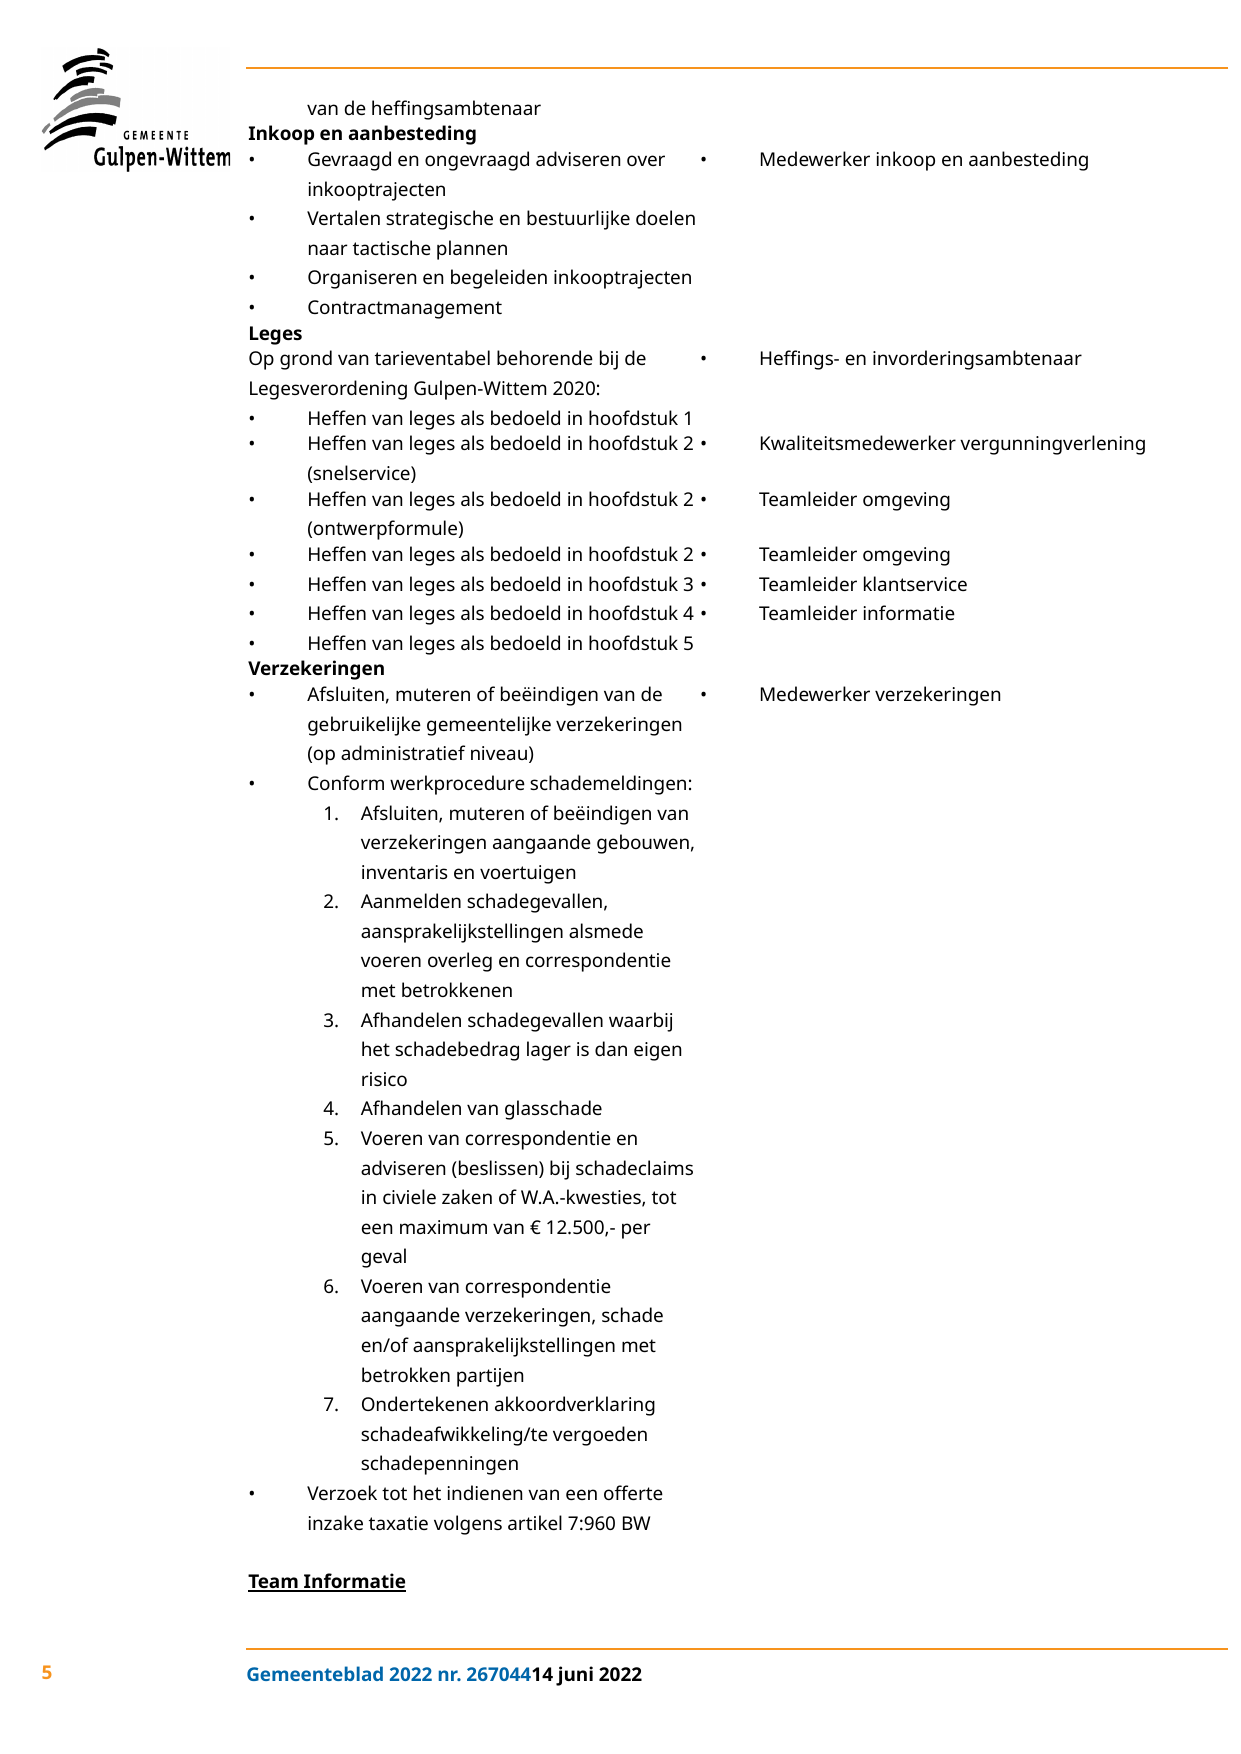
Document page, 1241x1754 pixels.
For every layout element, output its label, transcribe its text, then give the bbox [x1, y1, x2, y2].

table_cell Op grond van tarieventabel behorende bij de Legesverordening Gulpen-Wittem 2020: Heffen van leges als bedoeld in hoofdstuk 1 [248, 346, 700, 431]
table_cell Afsluiten, muteren of beëindigen van de gebruikelijke gemeentelijke verzekeringen (op administratief niveau) Conform werkprocedure schademeldingen: Afsluiten, muteren of beëindigen van verzekeringen aangaande gebouwen, inventaris en voertuigen Aanmelden schadegevallen, aansprakelijkstellingen alsmede voeren overleg en correspondentie met betrokkenen Afhandelen schadegevallen waarbij het schadebedrag lager is dan eigen risico Afhandelen van glasschade Voeren van correspondentie en adviseren (beslissen) bij schadeclaims in civiele zaken of W.A.-kwesties, tot een maximum van € 12.500,- per geval Voeren van correspondentie aangaande verzekeringen, schade en/of aansprakelijkstellingen met betrokken partijen Ondertekenen akkoordverklaring schadeafwikkeling/te vergoeden schadepenningen Verzoek tot het indienen van een offerte inzake taxatie volgens artikel 7:960 BW [248, 681, 700, 1535]
table_cell Teamleider omgeving [700, 486, 1152, 541]
table_cell [700, 95, 1152, 121]
table_cell Heffen van leges als bedoeld in hoofdstuk 2 (snelservice) [248, 431, 700, 486]
table_cell Gevraagd en ongevraagd adviseren over inkooptrajecten Vertalen strategische en bestuurlijke doelen naar tactische plannen Organiseren en begeleiden inkooptrajecten Contractmanagement [248, 146, 700, 320]
table_cell [700, 320, 1152, 346]
table_cell Inkoop en aanbesteding [248, 121, 700, 146]
table_cell [700, 656, 1152, 681]
table_cell Leges [248, 320, 700, 346]
table_cell Medewerker inkoop en aanbesteding [700, 146, 1152, 320]
table_cell Heffings- en invorderingsambtenaar [700, 346, 1152, 431]
picture [41, 47, 231, 172]
table_cell Kwaliteitsmedewerker vergunningverlening [700, 431, 1152, 486]
table_cell van de heffingsambtenaar [248, 95, 700, 121]
table_cell Heffen van leges als bedoeld in hoofdstuk 2 (ontwerpformule) [248, 486, 700, 541]
table_cell Medewerker verzekeringen [700, 681, 1152, 1535]
table_cell [700, 121, 1152, 146]
text Team Informatie [248, 1568, 1152, 1594]
table_cell Teamleider omgeving Teamleider klantservice Teamleider informatie [700, 541, 1152, 656]
table_cell Verzekeringen [248, 656, 700, 681]
table_cell Heffen van leges als bedoeld in hoofdstuk 2 Heffen van leges als bedoeld in hoofdstuk 3 Heffen van leges als bedoeld in hoofdstuk 4 Heffen van leges als bedoeld in hoofdstuk 5 [248, 541, 700, 656]
